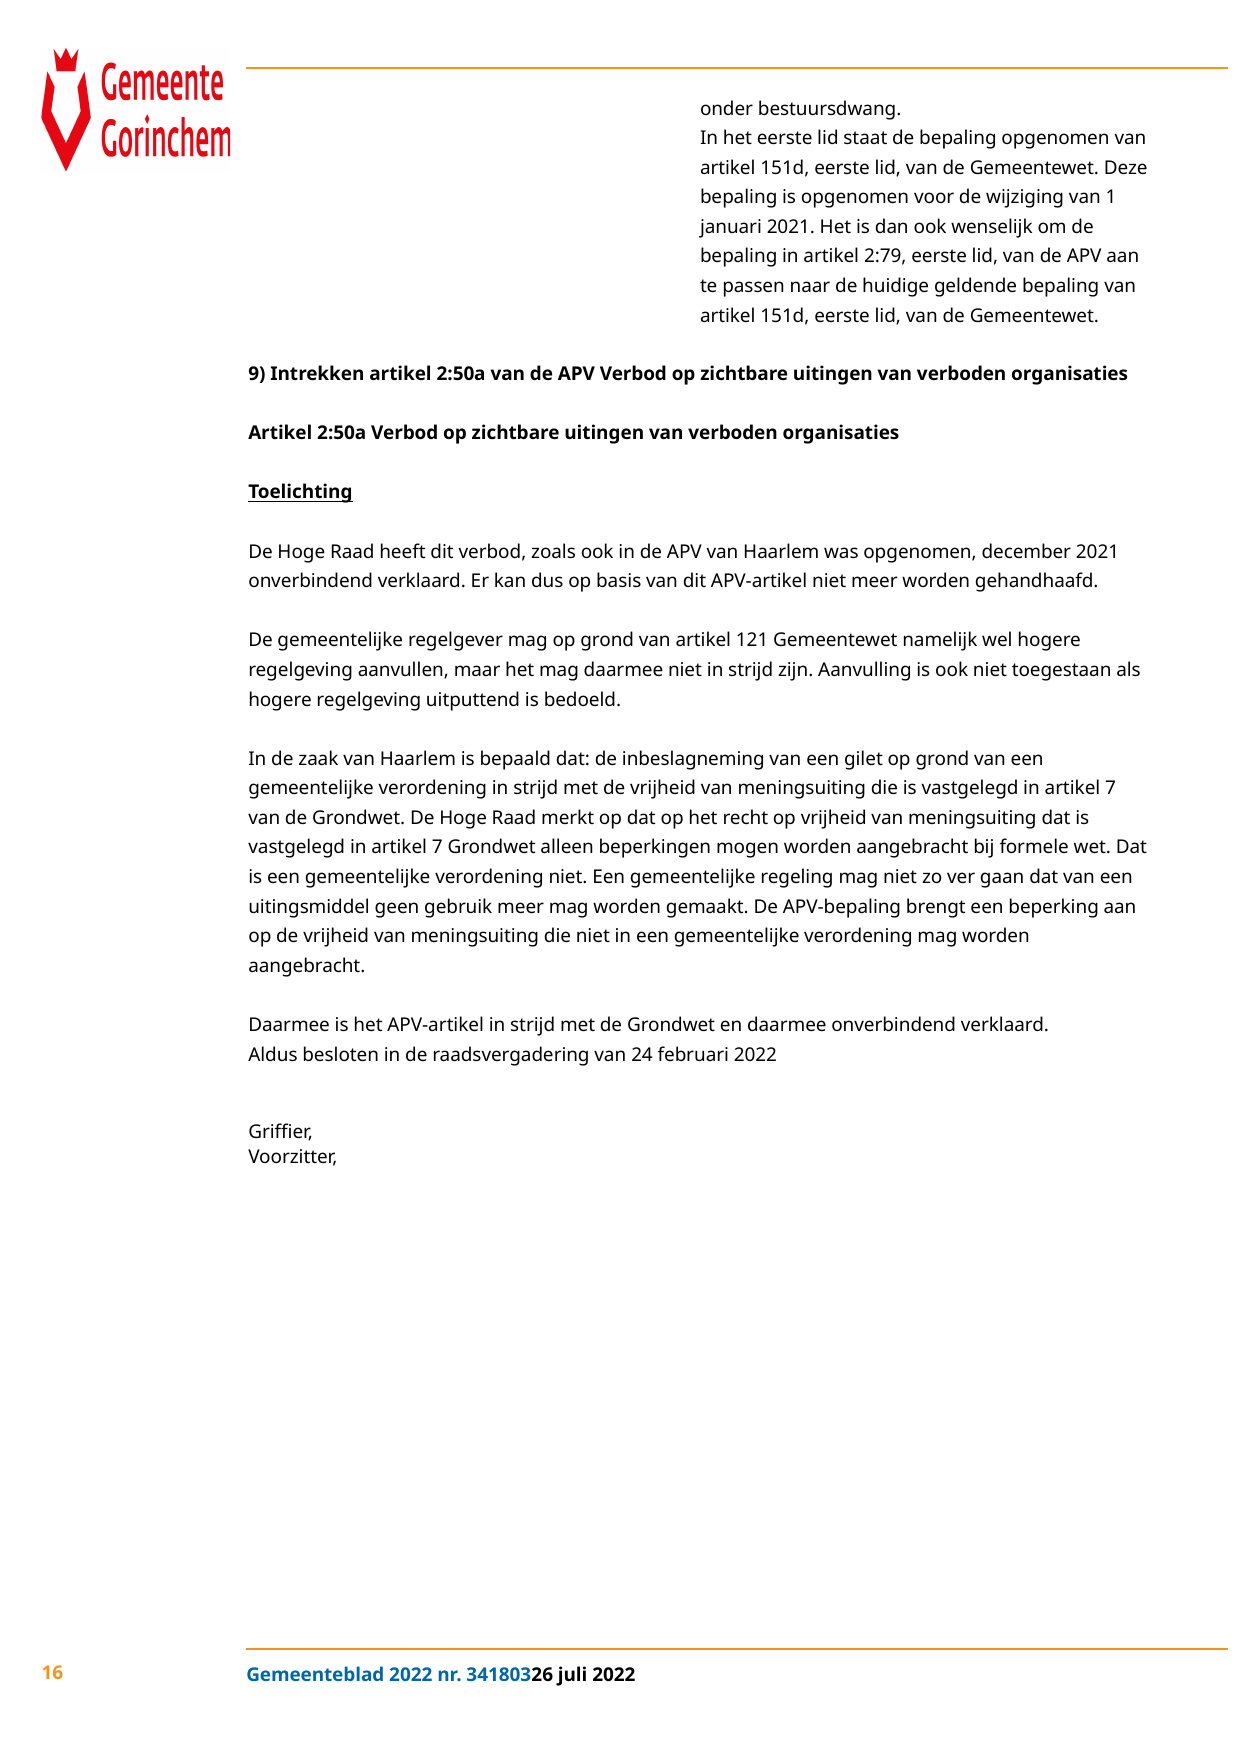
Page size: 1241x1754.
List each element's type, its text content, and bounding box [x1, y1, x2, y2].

table_cell onder bestuursdwang. In het eerste lid staat de bepaling opgenomen van artikel 151d, eerste lid, van de Gemeentewet. Deze bepaling is opgenomen voor de wijziging van 1 januari 2021. Het is dan ook wenselijk om de bepaling in artikel 2:79, eerste lid, van de APV aan te passen naar de huidige geldende bepaling van artikel 151d, eerste lid, van de Gemeentewet. [700, 95, 1152, 328]
picture [41, 47, 231, 172]
text 9) Intrekken artikel 2:50a van de APV Verbod op zichtbare uitingen van verboden organisaties [248, 360, 1152, 386]
text Griffier, [248, 1118, 1152, 1144]
text Toelichting [248, 479, 1152, 504]
table_cell [248, 95, 700, 328]
text Daarmee is het APV-artikel in strijd met de Grondwet en daarmee onverbindend verklaard. [248, 1011, 1152, 1037]
text In de zaak van Haarlem is bepaald dat: de inbeslagneming van een gilet op grond van een gemeentelijke verordening in strijd met de vrijheid van meningsuiting die is vastgelegd in artikel 7 van de Grondwet. De Hoge Raad merkt op dat op het recht op vrijheid van meningsuiting dat is vastgelegd in artikel 7 Grondwet alleen beperkingen mogen worden aangebracht bij formele wet. Dat is een gemeentelijke verordening niet. Een gemeentelijke regeling mag niet zo ver gaan dat van een uitingsmiddel geen gebruik meer mag worden gemaakt. De APV-bepaling brengt een beperking aan op de vrijheid van meningsuiting die niet in een gemeentelijke verordening mag worden aangebracht. [248, 745, 1152, 978]
text Aldus besloten in de raadsvergadering van 24 februari 2022 [248, 1041, 1152, 1067]
text Artikel 2:50a Verbod op zichtbare uitingen van verboden organisaties [248, 419, 1152, 445]
text De gemeentelijke regelgever mag op grond van artikel 121 Gemeentewet namelijk wel hogere regelgeving aanvullen, maar het mag daarmee niet in strijd zijn. Aanvulling is ook niet toegestaan als hogere regelgeving uitputtend is bedoeld. [248, 627, 1152, 712]
text Voorzitter, [248, 1144, 1152, 1169]
text De Hoge Raad heeft dit verbod, zoals ook in de APV van Haarlem was opgenomen, december 2021 onverbindend verklaard. Er kan dus op basis van dit APV-artikel niet meer worden gehandhaafd. [248, 538, 1152, 593]
